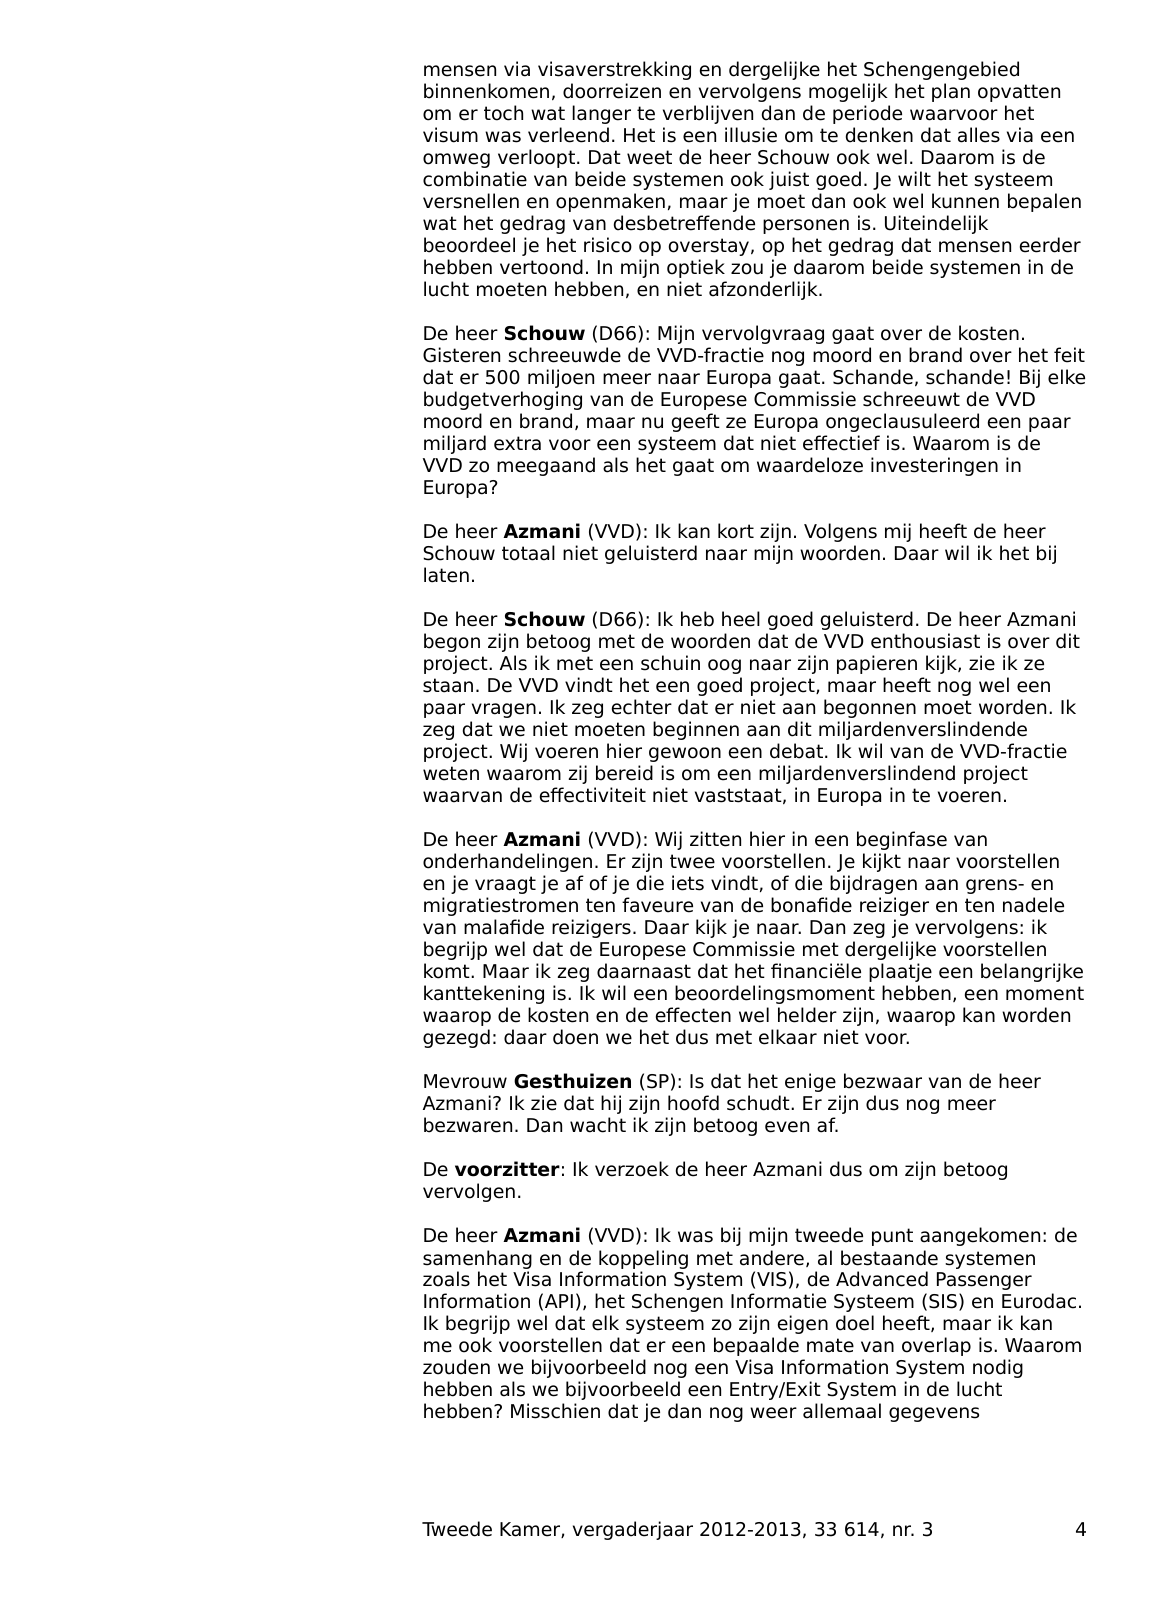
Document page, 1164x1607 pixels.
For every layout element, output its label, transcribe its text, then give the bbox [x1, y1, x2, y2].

text De voorzitter: Ik verzoek de heer Azmani dus om zijn betoog vervolgen. [422, 1159, 1087, 1203]
text De heer Azmani (VVD): Ik kan kort zijn. Volgens mij heeft de heer Schouw totaal niet geluisterd naar mijn woorden. Daar wil ik het bij laten. [422, 521, 1087, 587]
text De heer Schouw (D66): Ik heb heel goed geluisterd. De heer Azmani begon zijn betoog met de woorden dat de VVD enthousiast is over dit project. Als ik met een schuin oog naar zijn papieren kijk, zie ik ze staan. De VVD vindt het een goed project, maar heeft nog wel een paar vragen. Ik zeg echter dat er niet aan begonnen moet worden. Ik zeg dat we niet moeten beginnen aan dit miljardenverslindende project. Wij voeren hier gewoon een debat. Ik wil van de VVD-fractie weten waarom zij bereid is om een miljardenverslindend project waarvan de effectiviteit niet vaststaat, in Europa in te voeren. [422, 609, 1087, 807]
text Mevrouw Gesthuizen (SP): Is dat het enige bezwaar van de heer Azmani? Ik zie dat hij zijn hoofd schudt. Er zijn dus nog meer bezwaren. Dan wacht ik zijn betoog even af. [422, 1071, 1087, 1137]
text mensen via visaverstrekking en dergelijke het Schengengebied binnenkomen, doorreizen en vervolgens mogelijk het plan opvatten om er toch wat langer te verblijven dan de periode waarvoor het visum was verleend. Het is een illusie om te denken dat alles via een omweg verloopt. Dat weet de heer Schouw ook wel. Daarom is de combinatie van beide systemen ook juist goed. Je wilt het systeem versnellen en openmaken, maar je moet dan ook wel kunnen bepalen wat het gedrag van desbetreffende personen is. Uiteindelijk beoordeel je het risico op overstay, op het gedrag dat mensen eerder hebben vertoond. In mijn optiek zou je daarom beide systemen in de lucht moeten hebben, en niet afzonderlijk. [422, 59, 1087, 301]
text De heer Schouw (D66): Mijn vervolgvraag gaat over de kosten. Gisteren schreeuwde de VVD-fractie nog moord en brand over het feit dat er 500 miljoen meer naar Europa gaat. Schande, schande! Bij elke budgetverhoging van de Europese Commissie schreeuwt de VVD moord en brand, maar nu geeft ze Europa ongeclausuleerd een paar miljard extra voor een systeem dat niet effectief is. Waarom is de VVD zo meegaand als het gaat om waardeloze investeringen in Europa? [422, 323, 1087, 499]
text De heer Azmani (VVD): Ik was bij mijn tweede punt aangekomen: de samenhang en de koppeling met andere, al bestaande systemen zoals het Visa Information System (VIS), de Advanced Passenger Information (API), het Schengen Informatie Systeem (SIS) en Eurodac. Ik begrijp wel dat elk systeem zo zijn eigen doel heeft, maar ik kan me ook voorstellen dat er een bepaalde mate van overlap is. Waarom zouden we bijvoorbeeld nog een Visa Information System nodig hebben als we bijvoorbeeld een Entry/Exit System in de lucht hebben? Misschien dat je dan nog weer allemaal gegevens [422, 1225, 1087, 1423]
text De heer Azmani (VVD): Wij zitten hier in een beginfase van onderhandelingen. Er zijn twee voorstellen. Je kijkt naar voorstellen en je vraagt je af of je die iets vindt, of die bijdragen aan grens- en migratiestromen ten faveure van de bonafide reiziger en ten nadele van malafide reizigers. Daar kijk je naar. Dan zeg je vervolgens: ik begrijp wel dat de Europese Commissie met dergelijke voorstellen komt. Maar ik zeg daarnaast dat het financiële plaatje een belangrijke kanttekening is. Ik wil een beoordelingsmoment hebben, een moment waarop de kosten en de effecten wel helder zijn, waarop kan worden gezegd: daar doen we het dus met elkaar niet voor. [422, 829, 1087, 1049]
